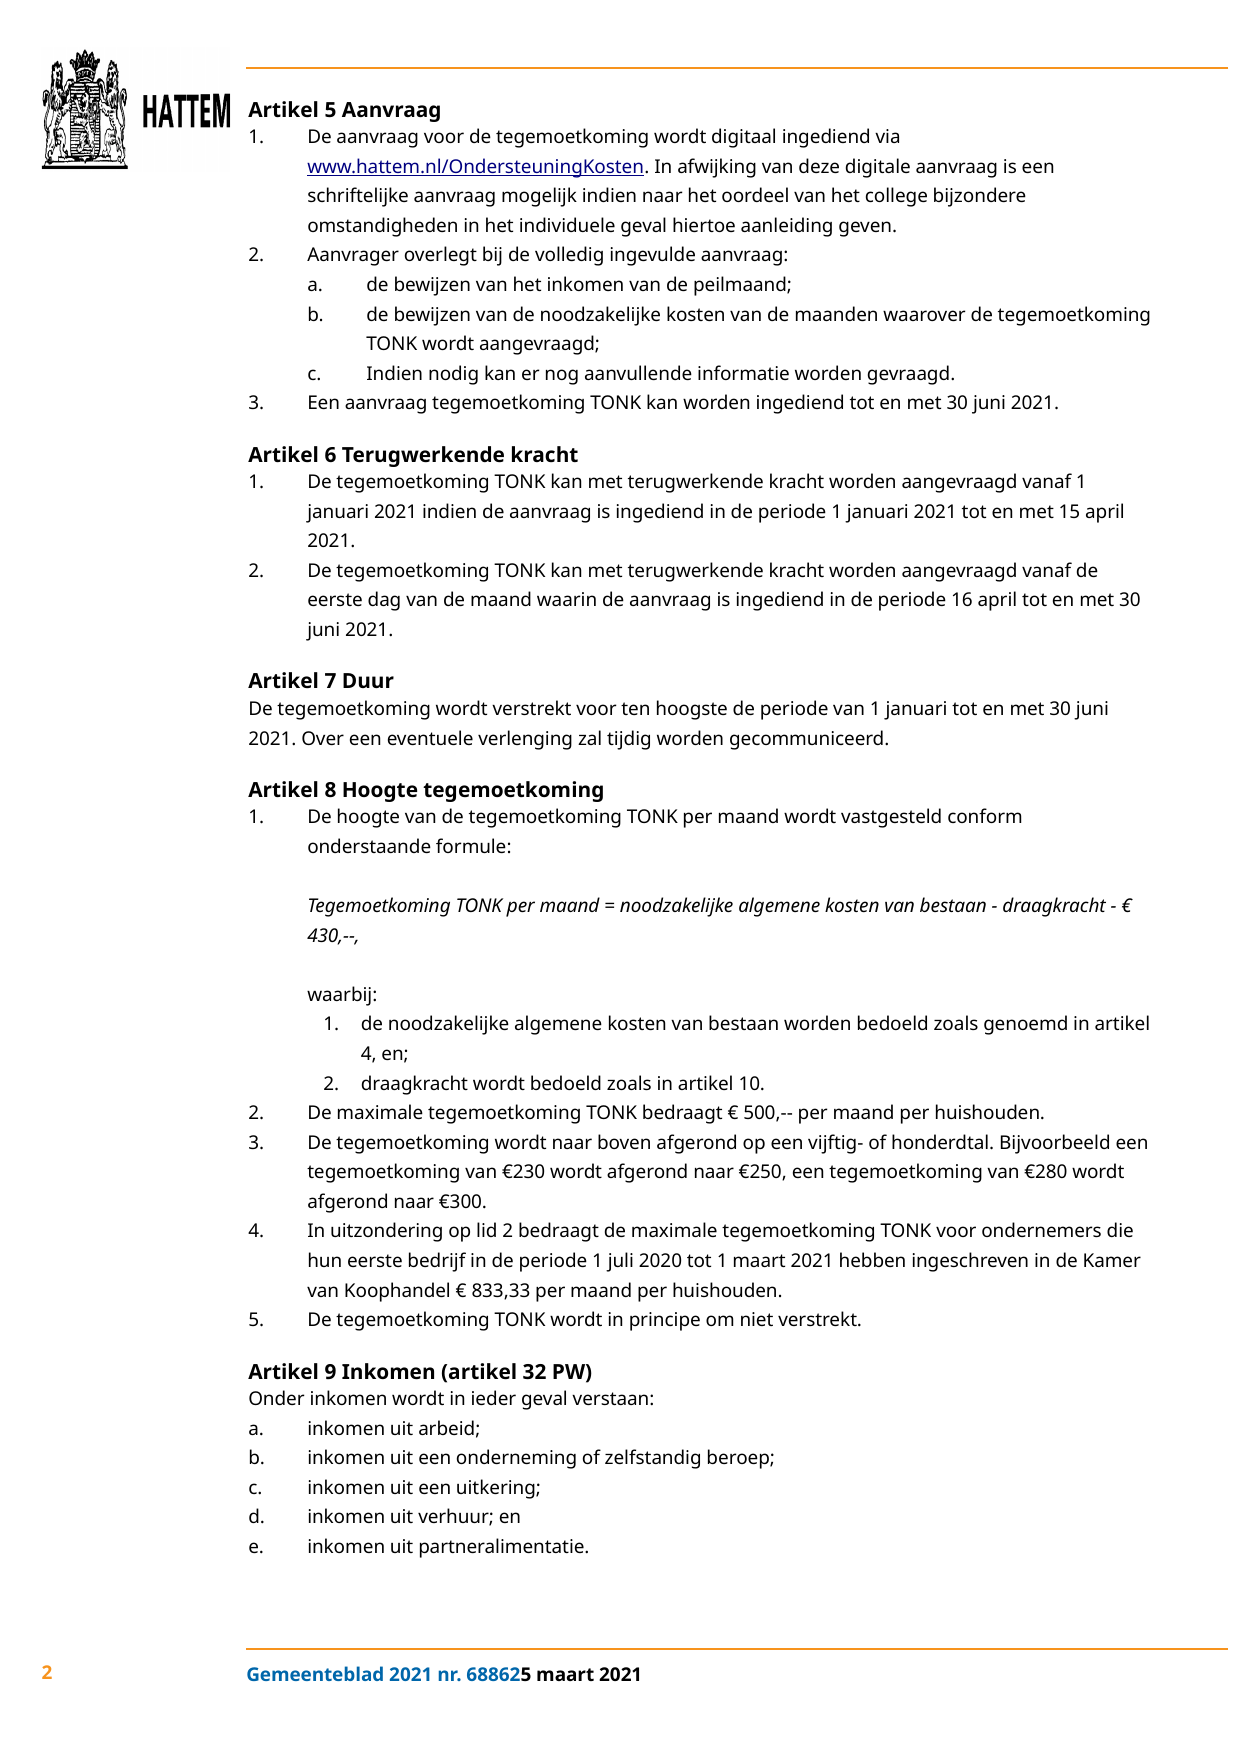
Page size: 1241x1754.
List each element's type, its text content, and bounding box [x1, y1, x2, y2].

list waarbij: [248, 981, 1152, 1007]
list De tegemoetkoming TONK kan met terugwerkende kracht worden aangevraagd vanaf de eerste dag van de maand waarin de aanvraag is ingediend in de periode 16 april tot en met 30 juni 2021. [248, 557, 1152, 642]
list inkomen uit verhuur; en [248, 1504, 1152, 1529]
list draagkracht wordt bedoeld zoals in artikel 10. [323, 1070, 1152, 1096]
list de bewijzen van het inkomen van de peilmaand; [307, 271, 1152, 297]
list Tegemoetkoming TONK per maand = noodzakelijke algemene kosten van bestaan - draagkracht - € 430,--, [248, 892, 1152, 948]
list De tegemoetkoming TONK kan met terugwerkende kracht worden aangevraagd vanaf 1 januari 2021 indien de aanvraag is ingediend in de periode 1 januari 2021 tot en met 15 april 2021. [248, 468, 1152, 553]
list De tegemoetkoming wordt naar boven afgerond op een vijftig- of honderdtal. Bijvoorbeeld een tegemoetkoming van €230 wordt afgerond naar €250, een tegemoetkoming van €280 wordt afgerond naar €300. [248, 1129, 1152, 1214]
text Artikel 5 Aanvraag [248, 95, 1152, 123]
list Aanvrager overlegt bij de volledig ingevulde aanvraag: [248, 242, 1152, 267]
list De tegemoetkoming TONK wordt in principe om niet verstrekt. [248, 1306, 1152, 1332]
list In uitzondering op lid 2 bedraagt de maximale tegemoetkoming TONK voor ondernemers die hun eerste bedrijf in de periode 1 juli 2020 tot 1 maart 2021 hebben ingeschreven in de Kamer van Koophandel € 833,33 per maand per huishouden. [248, 1218, 1152, 1303]
text Artikel 6 Terugwerkende kracht [248, 440, 1152, 468]
list De hoogte van de tegemoetkoming TONK per maand wordt vastgesteld conform onderstaande formule: [248, 803, 1152, 859]
list inkomen uit partneralimentatie. [248, 1533, 1152, 1559]
list Indien nodig kan er nog aanvullende informatie worden gevraagd. [307, 360, 1152, 386]
list inkomen uit arbeid; [248, 1415, 1152, 1441]
text De tegemoetkoming wordt verstrekt voor ten hoogste de periode van 1 januari tot en met 30 juni 2021. Over een eventuele verlenging zal tijdig worden gecommuniceerd. [248, 695, 1152, 750]
list de bewijzen van de noodzakelijke kosten van de maanden waarover de tegemoetkoming TONK wordt aangevraagd; [307, 301, 1152, 356]
list inkomen uit een uitkering; [248, 1474, 1152, 1500]
list de noodzakelijke algemene kosten van bestaan worden bedoeld zoals genoemd in artikel 4, en; [323, 1011, 1152, 1066]
list De maximale tegemoetkoming TONK bedraagt € 500,-- per maand per huishouden. [248, 1099, 1152, 1125]
text Artikel 8 Hoogte tegemoetkoming [248, 775, 1152, 803]
text Artikel 9 Inkomen (artikel 32 PW) [248, 1357, 1152, 1385]
list Een aanvraag tegemoetkoming TONK kan worden ingediend tot en met 30 juni 2021. [248, 389, 1152, 415]
picture [41, 47, 231, 172]
list inkomen uit een onderneming of zelfstandig beroep; [248, 1444, 1152, 1470]
list De aanvraag voor de tegemoetkoming wordt digitaal ingediend via www.hattem.nl/OndersteuningKosten. In afwijking van deze digitale aanvraag is een schriftelijke aanvraag mogelijk indien naar het oordeel van het college bijzondere omstandigheden in het individuele geval hiertoe aanleiding geven. [248, 123, 1152, 238]
text Artikel 7 Duur [248, 667, 1152, 695]
text Onder inkomen wordt in ieder geval verstaan: [248, 1385, 1152, 1411]
